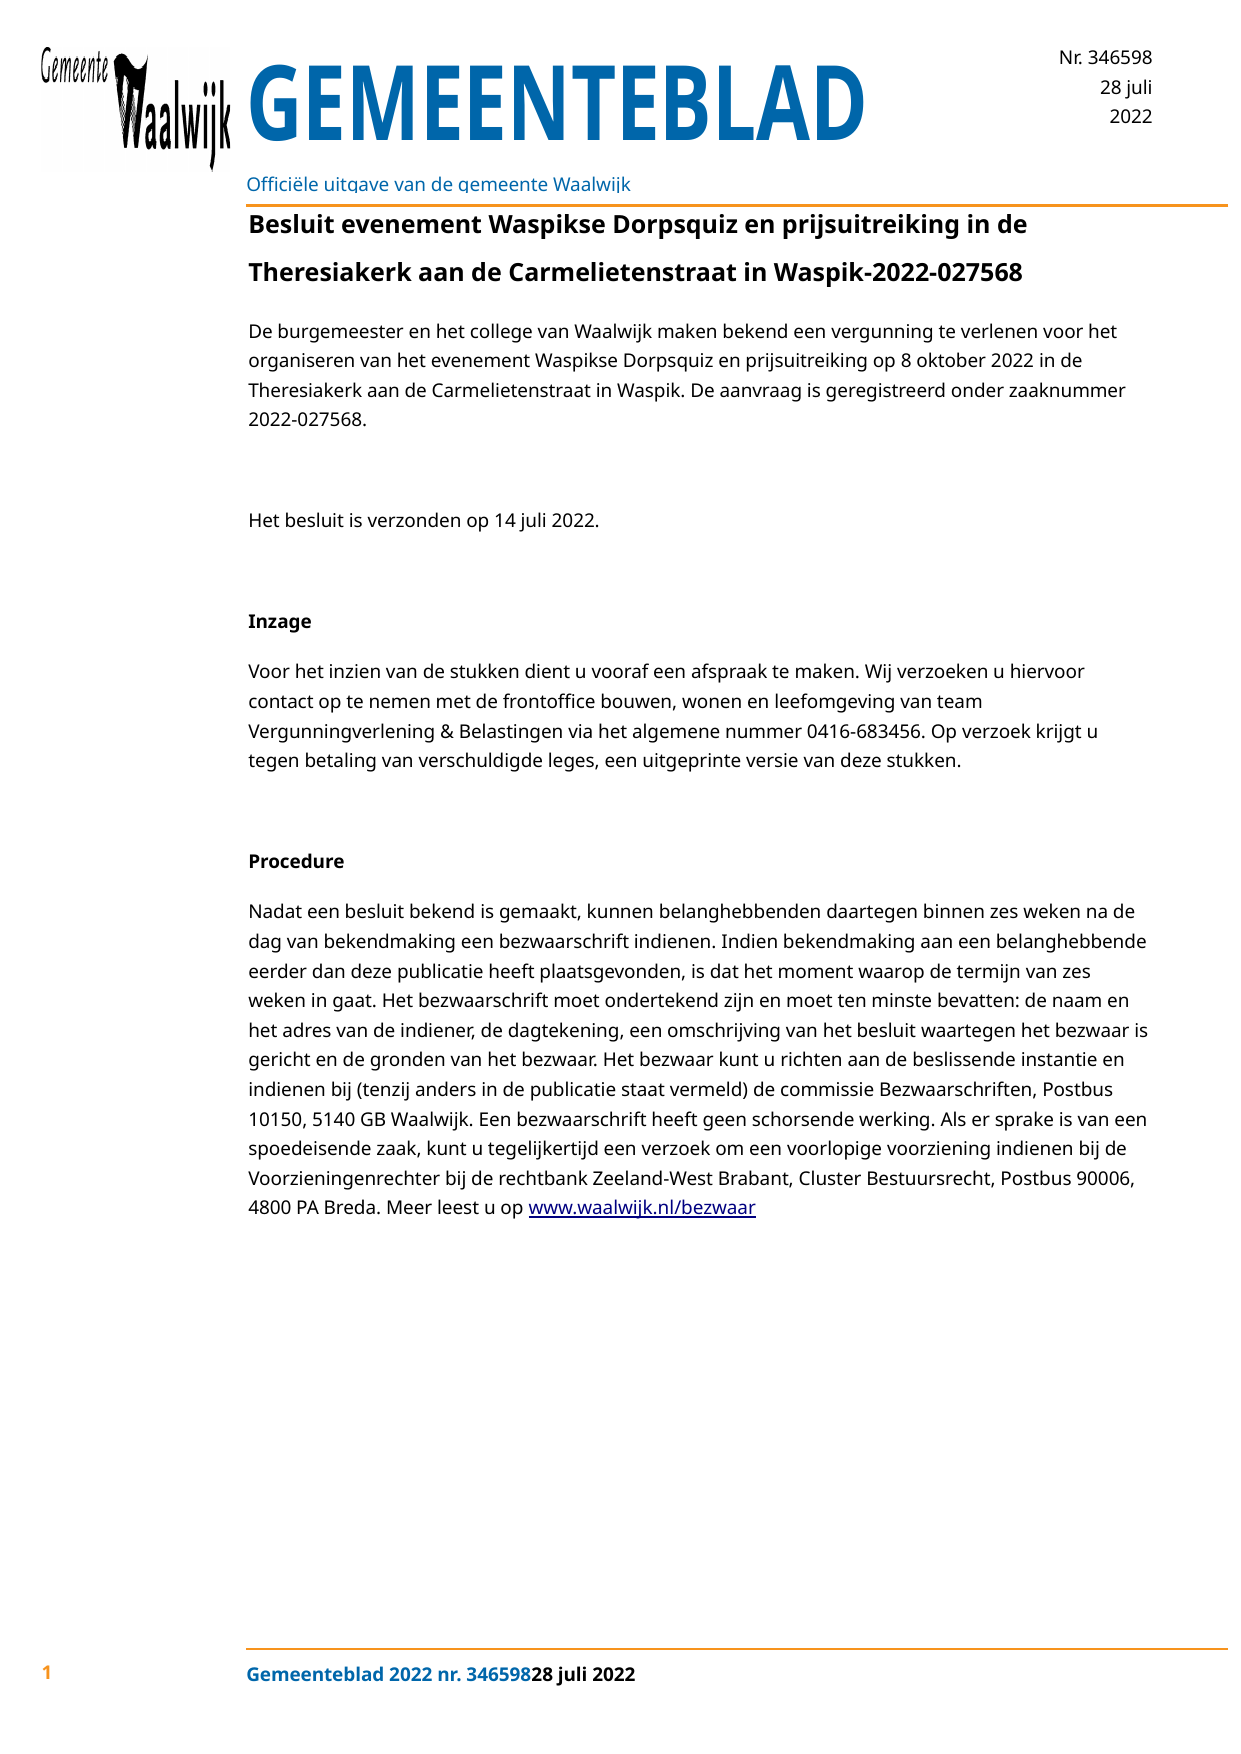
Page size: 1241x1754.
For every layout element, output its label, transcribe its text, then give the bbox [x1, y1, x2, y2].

text Procedure [248, 848, 1152, 874]
text Inzage [248, 608, 1152, 634]
text Het besluit is verzonden op 14 juli 2022. [248, 507, 1152, 533]
text De burgemeester en het college van Waalwijk maken bekend een vergunning te verlenen voor het organiseren van het evenement Waspikse Dorpsquiz en prijsuitreiking op 8 oktober 2022 in de Theresiakerk aan de Carmelietenstraat in Waspik. De aanvraag is geregistreerd onder zaaknummer 2022-027568. [248, 318, 1152, 432]
text Voor het inzien van de stukken dient u vooraf een afspraak te maken. Wij verzoeken u hiervoor contact op te nemen met de frontoffice bouwen, wonen en leefomgeving van team Vergunningverlening & Belastingen via het algemene nummer 0416-683456. Op verzoek krijgt u tegen betaling van verschuldigde leges, een uitgeprinte versie van deze stukken. [248, 659, 1152, 773]
text Besluit evenement Waspikse Dorpsquiz en prijsuitreiking in de Theresiakerk aan de Carmelietenstraat in Waspik-2022-027568 [248, 207, 1152, 288]
text Nadat een besluit bekend is gemaakt, kunnen belanghebbenden daartegen binnen zes weken na de dag van bekendmaking een bezwaarschrift indienen. Indien bekendmaking aan een belanghebbende eerder dan deze publicatie heeft plaatsgevonden, is dat het moment waarop de termijn van zes weken in gaat. Het bezwaarschrift moet ondertekend zijn en moet ten minste bevatten: de naam en het adres van de indiener, de dagtekening, een omschrijving van het besluit waartegen het bezwaar is gericht en de gronden van het bezwaar. Het bezwaar kunt u richten aan de beslissende instantie en indienen bij (tenzij anders in de publicatie staat vermeld) de commissie Bezwaarschriften, Postbus 10150, 5140 GB Waalwijk. Een bezwaarschrift heeft geen schorsende werking. Als er sprake is van een spoedeisende zaak, kunt u tegelijkertijd een verzoek om een voorlopige voorziening indienen bij de Voorzieningenrechter bij de rechtbank Zeeland-West Brabant, Cluster Bestuursrecht, Postbus 90006, 4800 PA Breda. Meer leest u op www.waalwijk.nl/bezwaar [248, 899, 1152, 1220]
picture [41, 47, 231, 172]
